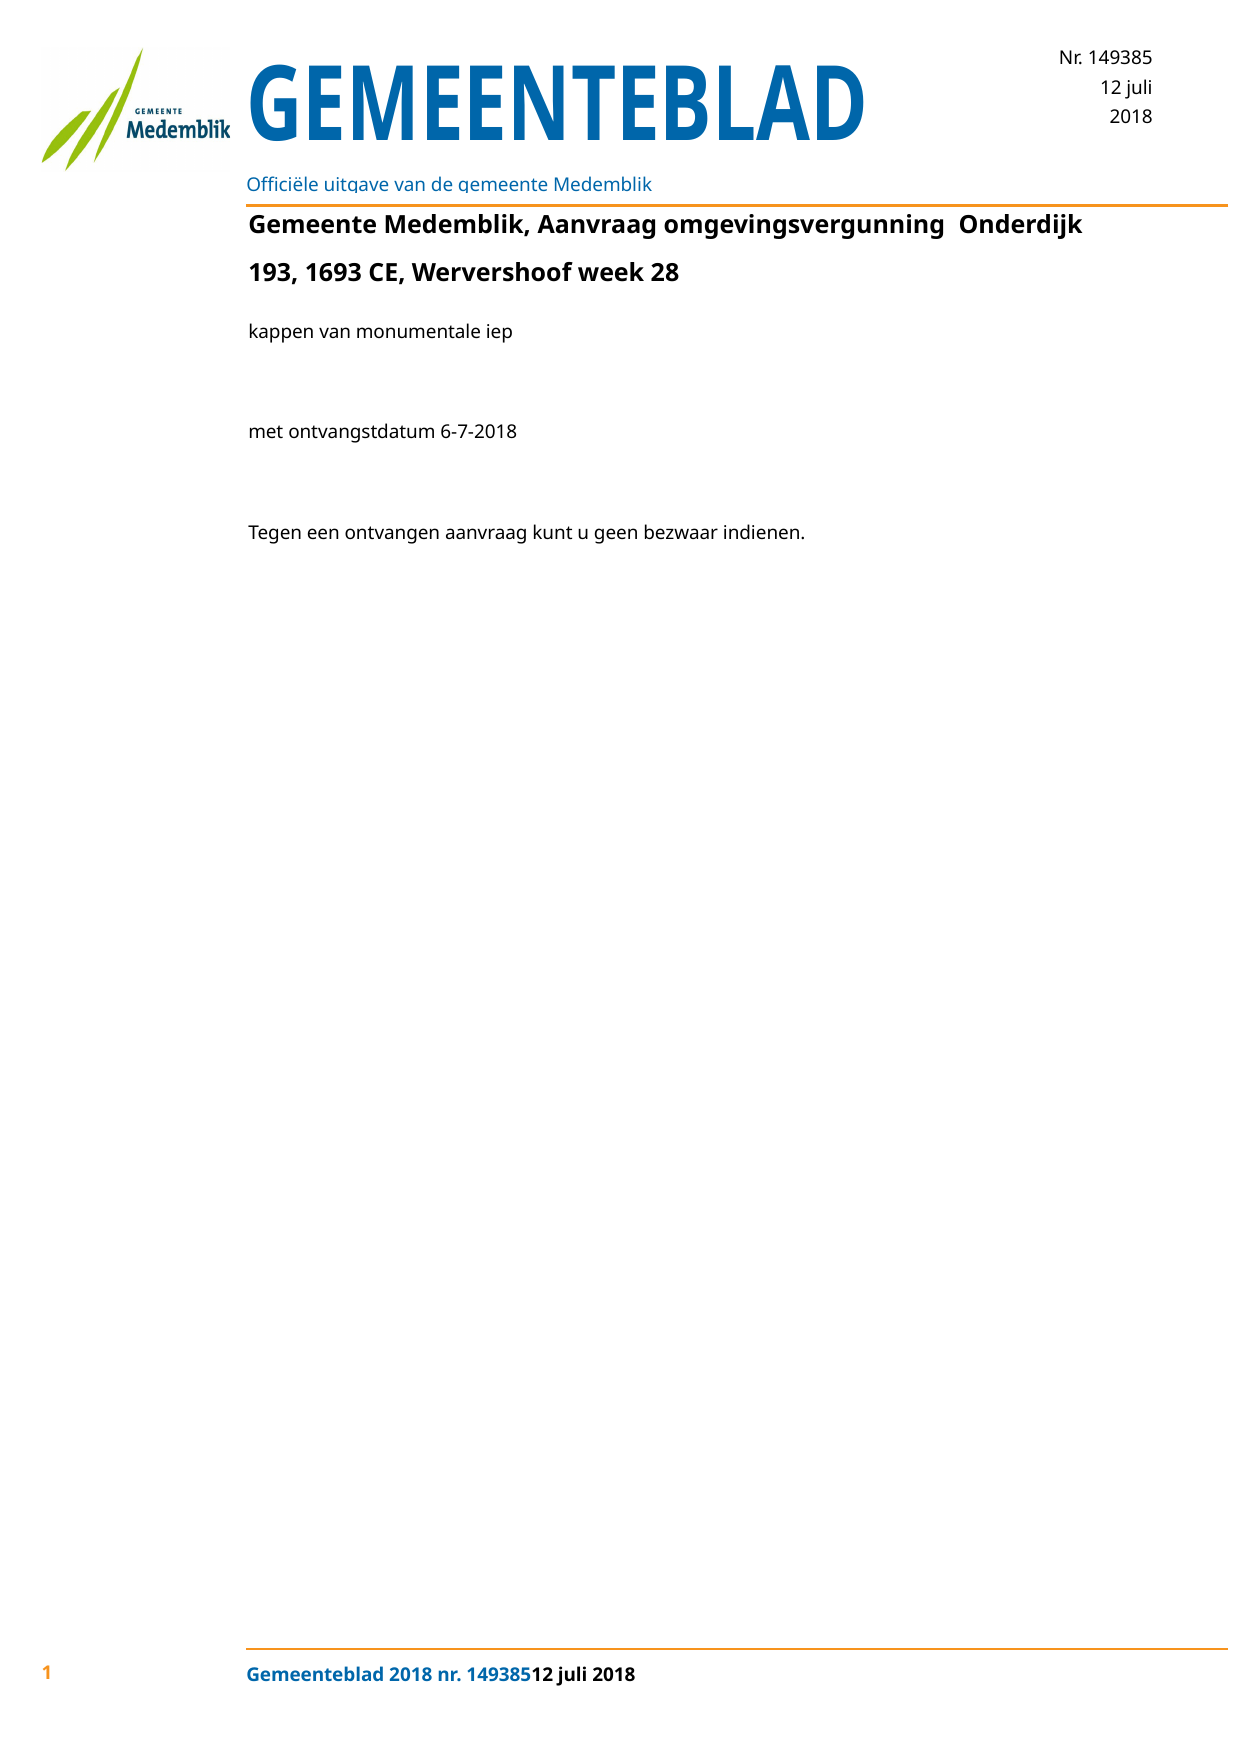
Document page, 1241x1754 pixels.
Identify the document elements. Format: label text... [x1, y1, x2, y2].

text met ontvangstdatum 6-7-2018 [248, 419, 1152, 444]
text Gemeente Medemblik, Aanvraag omgevingsvergunning Onderdijk 193, 1693 CE, Wervershoof week 28 [248, 207, 1152, 288]
picture [41, 47, 231, 172]
text kappen van monumentale iep [248, 318, 1152, 344]
text Tegen een ontvangen aanvraag kunt u geen bezwaar indienen. [248, 519, 1152, 545]
